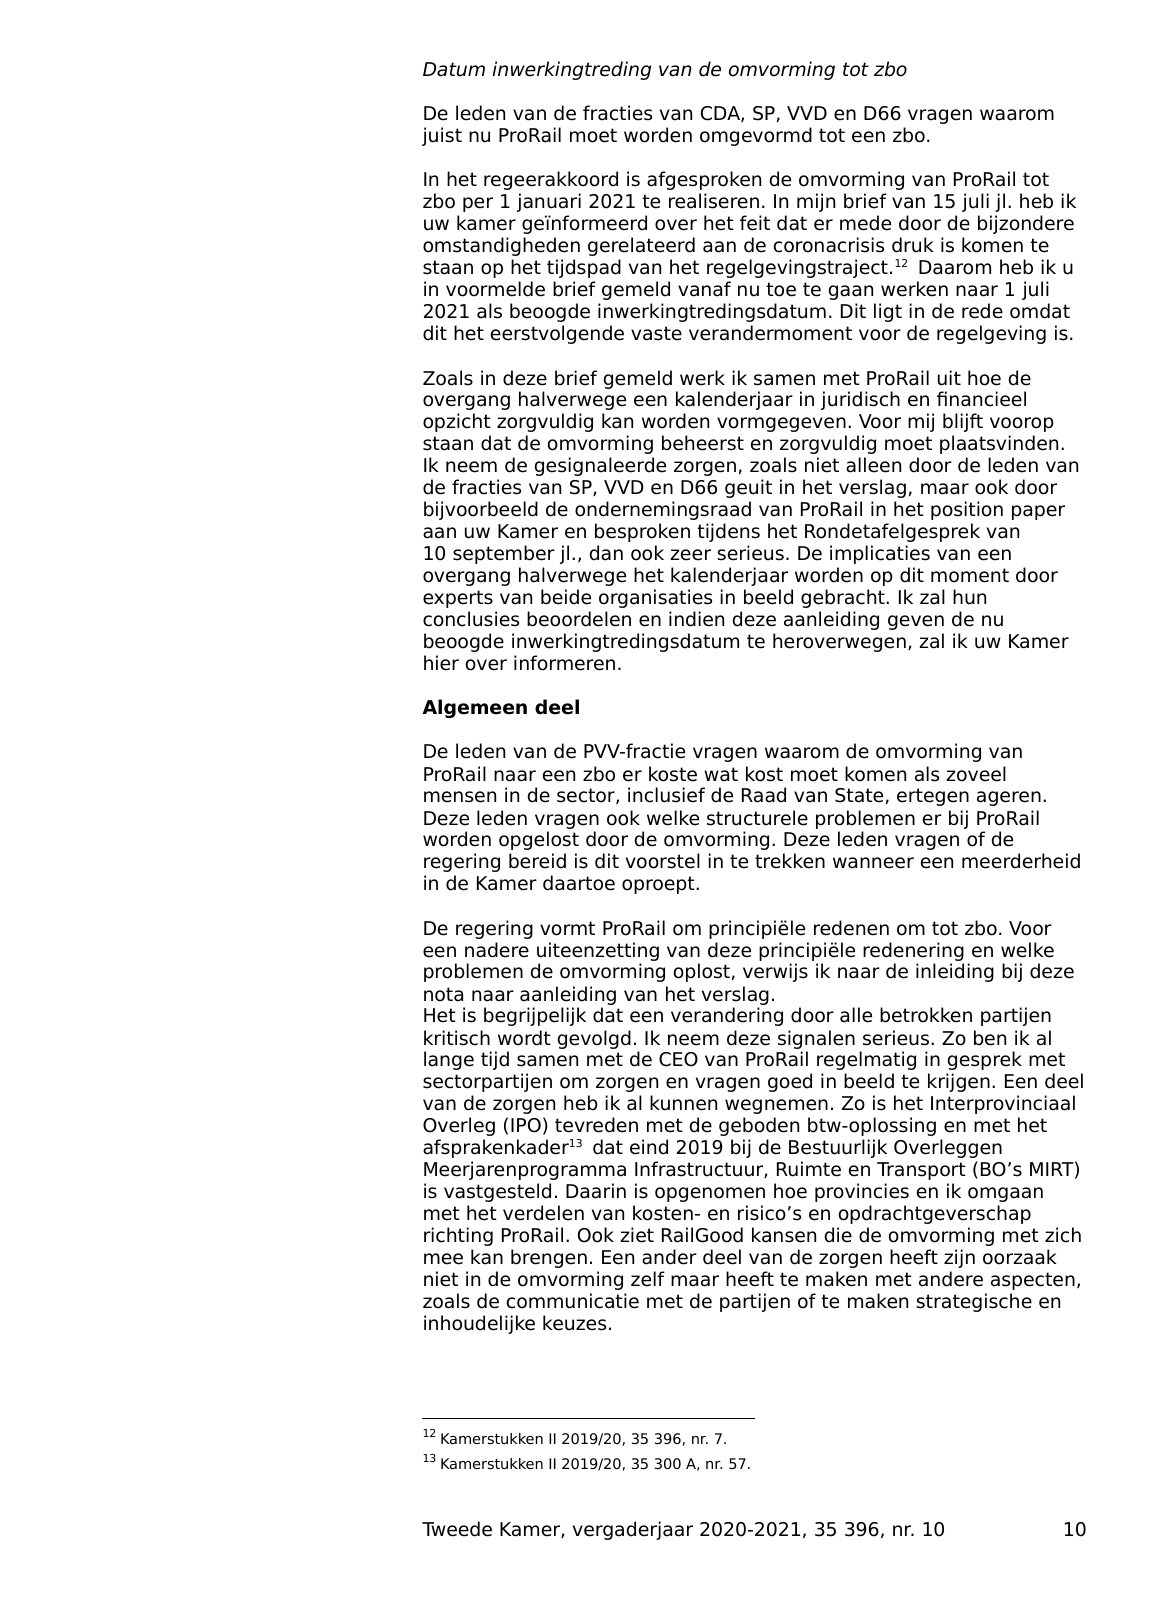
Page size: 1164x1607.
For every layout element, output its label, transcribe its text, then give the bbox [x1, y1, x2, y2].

text Kamerstukken II 2019/20, 35 396, nr. 7. [422, 1427, 1087, 1449]
text Het is begrijpelijk dat een verandering door alle betrokken partijen kritisch wordt gevolgd. Ik neem deze signalen serieus. Zo ben ik al lange tijd samen met de CEO van ProRail regelmatig in gesprek met sectorpartijen om zorgen en vragen goed in beeld te krijgen. Een deel van de zorgen heb ik al kunnen wegnemen. Zo is het Interprovinciaal Overleg (IPO) tevreden met de geboden btw-oplossing en met het afsprakenkader dat eind 2019 bij de Bestuurlijk Overleggen Meerjarenprogramma Infrastructuur, Ruimte en Transport (BO’s MIRT) is vastgesteld. Daarin is opgenomen hoe provincies en ik omgaan met het verdelen van kosten- en risico’s en opdrachtgeverschap richting ProRail. Ook ziet RailGood kansen die de omvorming met zich mee kan brengen. Een ander deel van de zorgen heeft zijn oorzaak niet in de omvorming zelf maar heeft te maken met andere aspecten, zoals de communicatie met de partijen of te maken strategische en inhoudelijke keuzes. [422, 1005, 1087, 1335]
subtitle Datum inwerkingtreding van de omvorming tot zbo [422, 59, 1087, 81]
text De leden van de fracties van CDA, SP, VVD en D66 vragen waarom juist nu ProRail moet worden omgevormd tot een zbo. [422, 103, 1087, 147]
text De leden van de PVV-fractie vragen waarom de omvorming van ProRail naar een zbo er koste wat kost moet komen als zoveel mensen in de sector, inclusief de Raad van State, ertegen ageren. Deze leden vragen ook welke structurele problemen er bij ProRail worden opgelost door de omvorming. Deze leden vragen of de regering bereid is dit voorstel in te trekken wanneer een meerderheid in de Kamer daartoe oproept. [422, 741, 1087, 895]
text Kamerstukken II 2019/20, 35 300 A, nr. 57. [422, 1452, 1087, 1474]
text Zoals in deze brief gemeld werk ik samen met ProRail uit hoe de overgang halverwege een kalenderjaar in juridisch en financieel opzicht zorgvuldig kan worden vormgegeven. Voor mij blijft voorop staan dat de omvorming beheerst en zorgvuldig moet plaatsvinden. Ik neem de gesignaleerde zorgen, zoals niet alleen door de leden van de fracties van SP, VVD en D66 geuit in het verslag, maar ook door bijvoorbeeld de ondernemingsraad van ProRail in het position paper aan uw Kamer en besproken tijdens het Rondetafelgesprek van 10 september jl., dan ook zeer serieus. De implicaties van een overgang halverwege het kalenderjaar worden op dit moment door experts van beide organisaties in beeld gebracht. Ik zal hun conclusies beoordelen en indien deze aanleiding geven de nu beoogde inwerkingtredingsdatum te heroverwegen, zal ik uw Kamer hier over informeren. [422, 367, 1087, 675]
subtitle Algemeen deel [422, 697, 1087, 719]
text De regering vormt ProRail om principiële redenen om tot zbo. Voor een nadere uiteenzetting van deze principiële redenering en welke problemen de omvorming oplost, verwijs ik naar de inleiding bij deze nota naar aanleiding van het verslag. [422, 917, 1087, 1005]
text In het regeerakkoord is afgesproken de omvorming van ProRail tot zbo per 1 januari 2021 te realiseren. In mijn brief van 15 juli jl. heb ik uw kamer geïnformeerd over het feit dat er mede door de bijzondere omstandigheden gerelateerd aan de coronacrisis druk is komen te staan op het tijdspad van het regelgevingstraject. Daarom heb ik u in voormelde brief gemeld vanaf nu toe te gaan werken naar 1 juli 2021 als beoogde inwerkingtredingsdatum. Dit ligt in de rede omdat dit het eerstvolgende vaste verandermoment voor de regelgeving is. [422, 169, 1087, 345]
